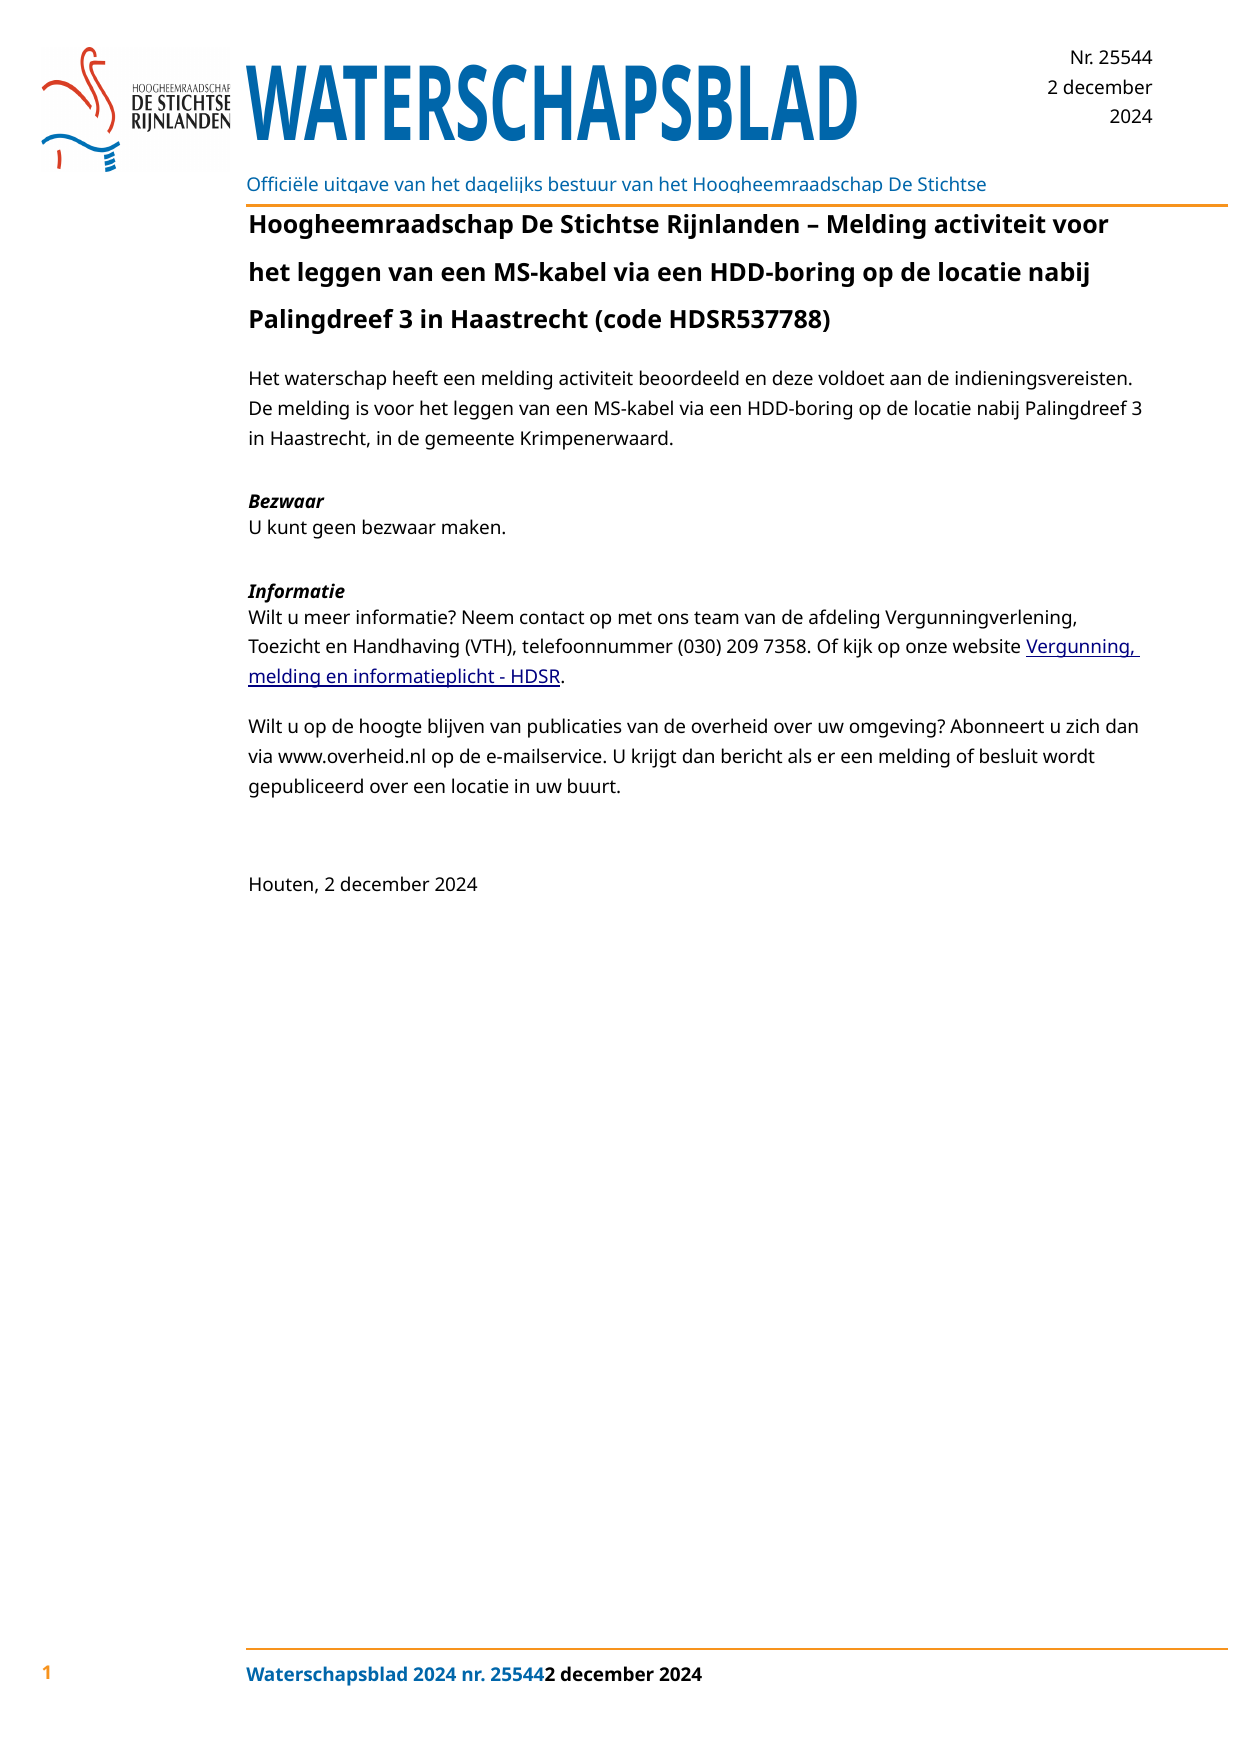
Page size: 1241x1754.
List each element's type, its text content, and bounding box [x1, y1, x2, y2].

text Houten, 2 december 2024 [248, 871, 1152, 897]
text Het waterschap heeft een melding activiteit beoordeeld en deze voldoet aan de indieningsvereisten. De melding is voor het leggen van een MS-kabel via een HDD-boring op de locatie nabij Palingdreef 3 in Haastrecht, in de gemeente Krimpenerwaard. [248, 366, 1152, 450]
picture [41, 47, 231, 172]
text Wilt u op de hoogte blijven van publicaties van de overheid over uw omgeving? Abonneert u zich dan via www.overheid.nl op de e-mailservice. U krijgt dan bericht als er een melding of besluit wordt gepubliceerd over een locatie in uw buurt. [248, 714, 1152, 798]
text Wilt u meer informatie? Neem contact op met ons team van de afdeling Vergunningverlening, Toezicht en Handhaving (VTH), telefoonnummer (030) 209 7358. Of kijk op onze website Vergunning, melding en informatieplicht - HDSR. [248, 604, 1152, 689]
text U kunt geen bezwaar maken. [248, 514, 1152, 540]
text Informatie [248, 578, 1152, 604]
text Bezwaar [248, 489, 1152, 514]
text Hoogheemraadschap De Stichtse Rijnlanden – Melding activiteit voor het leggen van een MS-kabel via een HDD-boring op de locatie nabij Palingdreef 3 in Haastrecht (code HDSR537788) [248, 207, 1152, 336]
